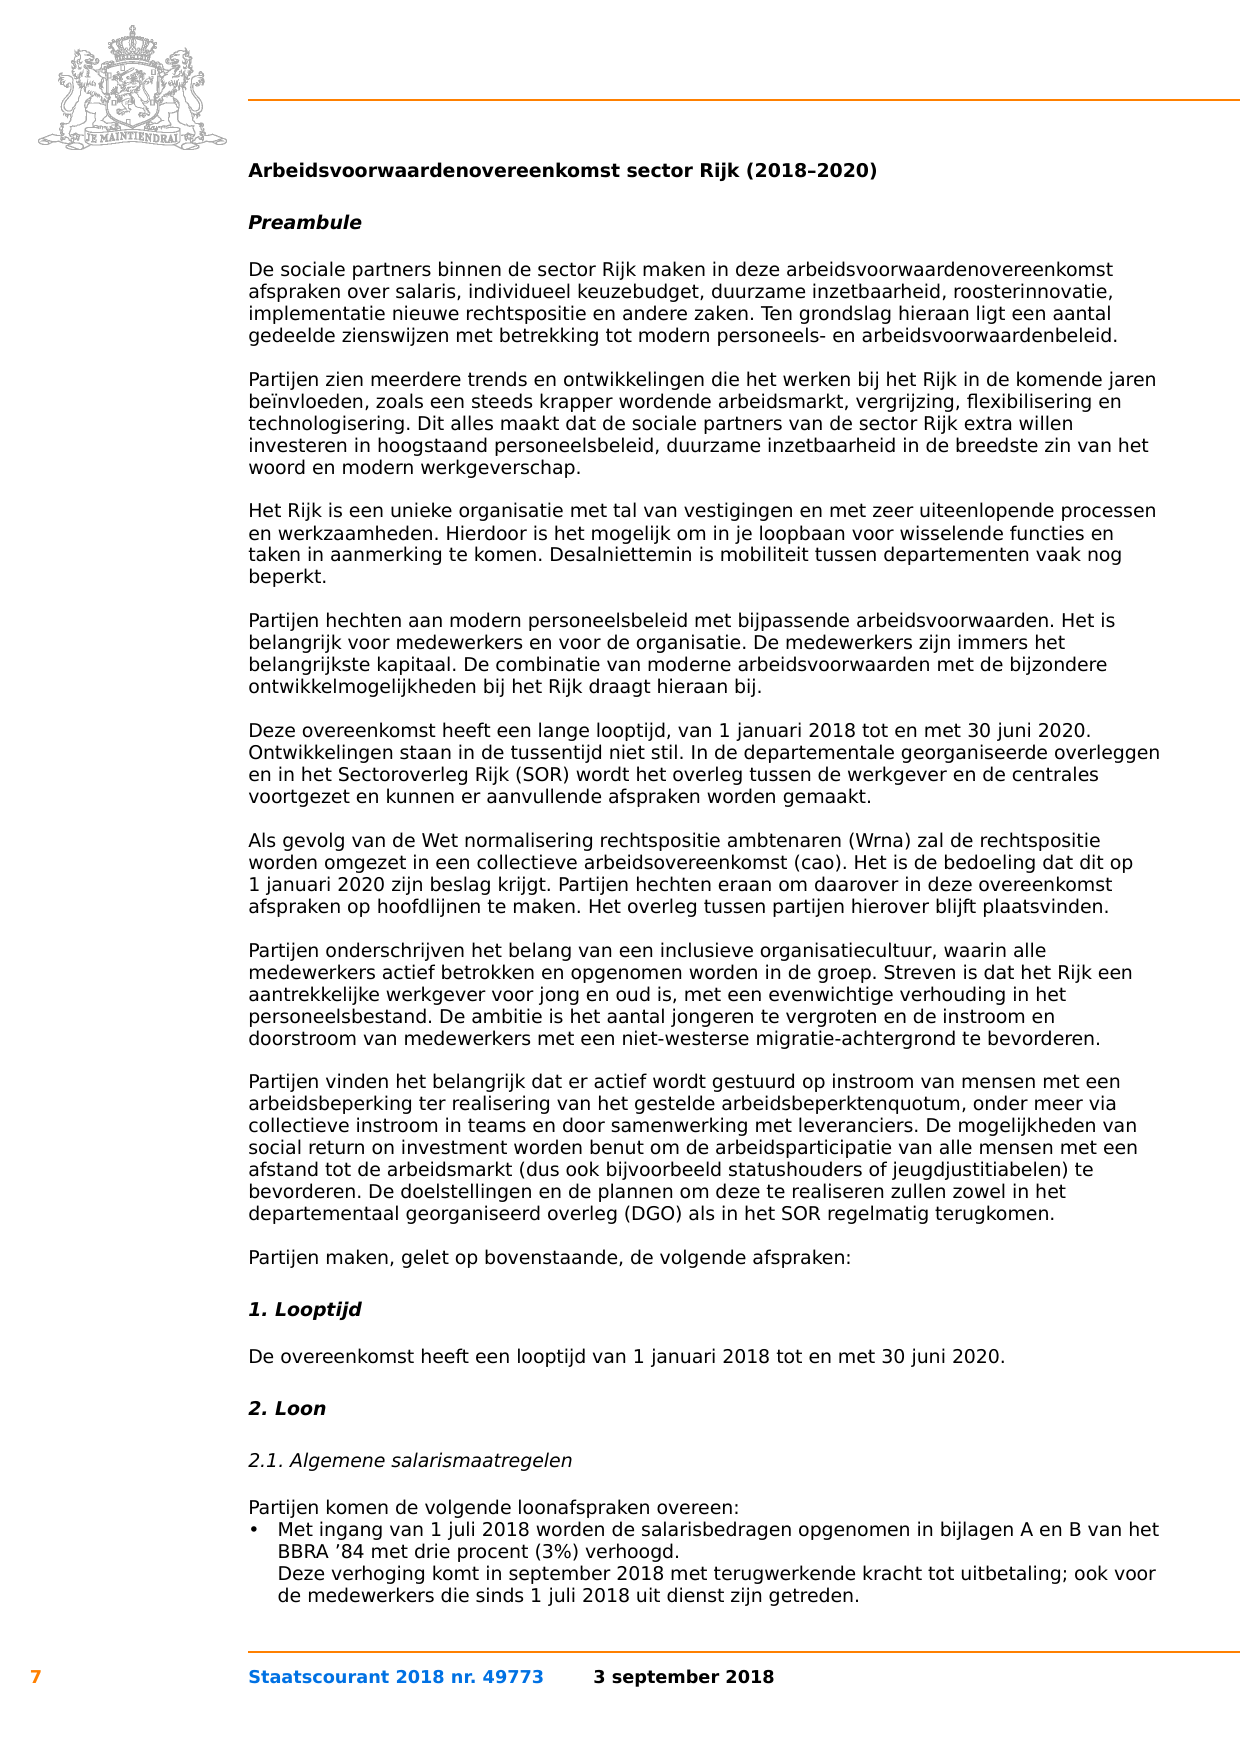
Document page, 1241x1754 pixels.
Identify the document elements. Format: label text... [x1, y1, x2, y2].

text Deze verhoging komt in september 2018 met terugwerkende kracht tot uitbetaling; ook voor de medewerkers die sinds 1 juli 2018 uit dienst zijn getreden. [277, 1563, 1163, 1607]
text Het Rijk is een unieke organisatie met tal van vestigingen en met zeer uiteenlopende processen en werkzaamheden. Hierdoor is het mogelijk om in je loopbaan voor wisselende functies en taken in aanmerking te komen. Desalniettemin is mobiliteit tussen departementen vaak nog beperkt. [248, 500, 1163, 588]
text Partijen maken, gelet op bovenstaande, de volgende afspraken: [248, 1247, 1163, 1269]
text Als gevolg van de Wet normalisering rechtspositie ambtenaren (Wrna) zal de rechtspositie worden omgezet in een collectieve arbeidsovereenkomst (cao). Het is de bedoeling dat dit op 1 januari 2020 zijn beslag krijgt. Partijen hechten eraan om daarover in deze overeenkomst afspraken op hoofdlijnen te maken. Het overleg tussen partijen hierover blijft plaatsvinden. [248, 830, 1163, 918]
text Partijen onderschrijven het belang van een inclusieve organisatiecultuur, waarin alle medewerkers actief betrokken en opgenomen worden in de groep. Streven is dat het Rijk een aantrekkelijke werkgever voor jong en oud is, met een evenwichtige verhouding in het personeelsbestand. De ambitie is het aantal jongeren te vergroten en de instroom en doorstroom van medewerkers met een niet-westerse migratie-achtergrond te bevorderen. [248, 939, 1163, 1049]
text De sociale partners binnen de sector Rijk maken in deze arbeidsvoorwaardenovereenkomst afspraken over salaris, individueel keuzebudget, duurzame inzetbaarheid, roosterinnovatie, implementatie nieuwe rechtspositie en andere zaken. Ten grondslag hieraan ligt een aantal gedeelde zienswijzen met betrekking tot modern personeels- en arbeidsvoorwaardenbeleid. [248, 259, 1163, 347]
text • Met ingang van 1 juli 2018 worden de salarisbedragen opgenomen in bijlagen A en B van het BBRA ’84 met drie procent (3%) verhoogd. [248, 1519, 1163, 1563]
subtitle 2.1. Algemene salarismaatregelen [248, 1450, 1163, 1472]
text Partijen komen de volgende loonafspraken overeen: [248, 1497, 1163, 1519]
text Partijen hechten aan modern personeelsbeleid met bijpassende arbeidsvoorwaarden. Het is belangrijk voor medewerkers en voor de organisatie. De medewerkers zijn immers het belangrijkste kapitaal. De combinatie van moderne arbeidsvoorwaarden met de bijzondere ontwikkelmogelijkheden bij het Rijk draagt hieraan bij. [248, 610, 1163, 698]
text Partijen zien meerdere trends en ontwikkelingen die het werken bij het Rijk in de komende jaren beïnvloeden, zoals een steeds krapper wordende arbeidsmarkt, vergrijzing, flexibilisering en technologisering. Dit alles maakt dat de sociale partners van de sector Rijk extra willen investeren in hoogstaand personeelsbeleid, duurzame inzetbaarheid in de breedste zin van het woord en modern werkgeverschap. [248, 369, 1163, 478]
text Partijen vinden het belangrijk dat er actief wordt gestuurd op instroom van mensen met een arbeidsbeperking ter realisering van het gestelde arbeidsbeperktenquotum, onder meer via collectieve instroom in teams en door samenwerking met leveranciers. De mogelijkheden van social return on investment worden benut om de arbeidsparticipatie van alle mensen met een afstand tot de arbeidsmarkt (dus ook bijvoorbeeld statushouders of jeugdjustitiabelen) te bevorderen. De doelstellingen en de plannen om deze te realiseren zullen zowel in het departementaal georganiseerd overleg (DGO) als in het SOR regelmatig terugkomen. [248, 1071, 1163, 1225]
text De overeenkomst heeft een looptijd van 1 januari 2018 tot en met 30 juni 2020. [248, 1346, 1163, 1368]
subtitle Arbeidsvoorwaardenovereenkomst sector Rijk (2018–2020) [248, 160, 1163, 182]
subtitle Preambule [248, 212, 1163, 234]
picture [38, 25, 227, 150]
subtitle 1. Looptijd [248, 1299, 1163, 1321]
text Deze overeenkomst heeft een lange looptijd, van 1 januari 2018 tot en met 30 juni 2020. Ontwikkelingen staan in de tussentijd niet stil. In de departementale georganiseerde overleggen en in het Sectoroverleg Rijk (SOR) wordt het overleg tussen de werkgever en de centrales voortgezet en kunnen er aanvullende afspraken worden gemaakt. [248, 720, 1163, 808]
subtitle 2. Loon [248, 1398, 1163, 1420]
